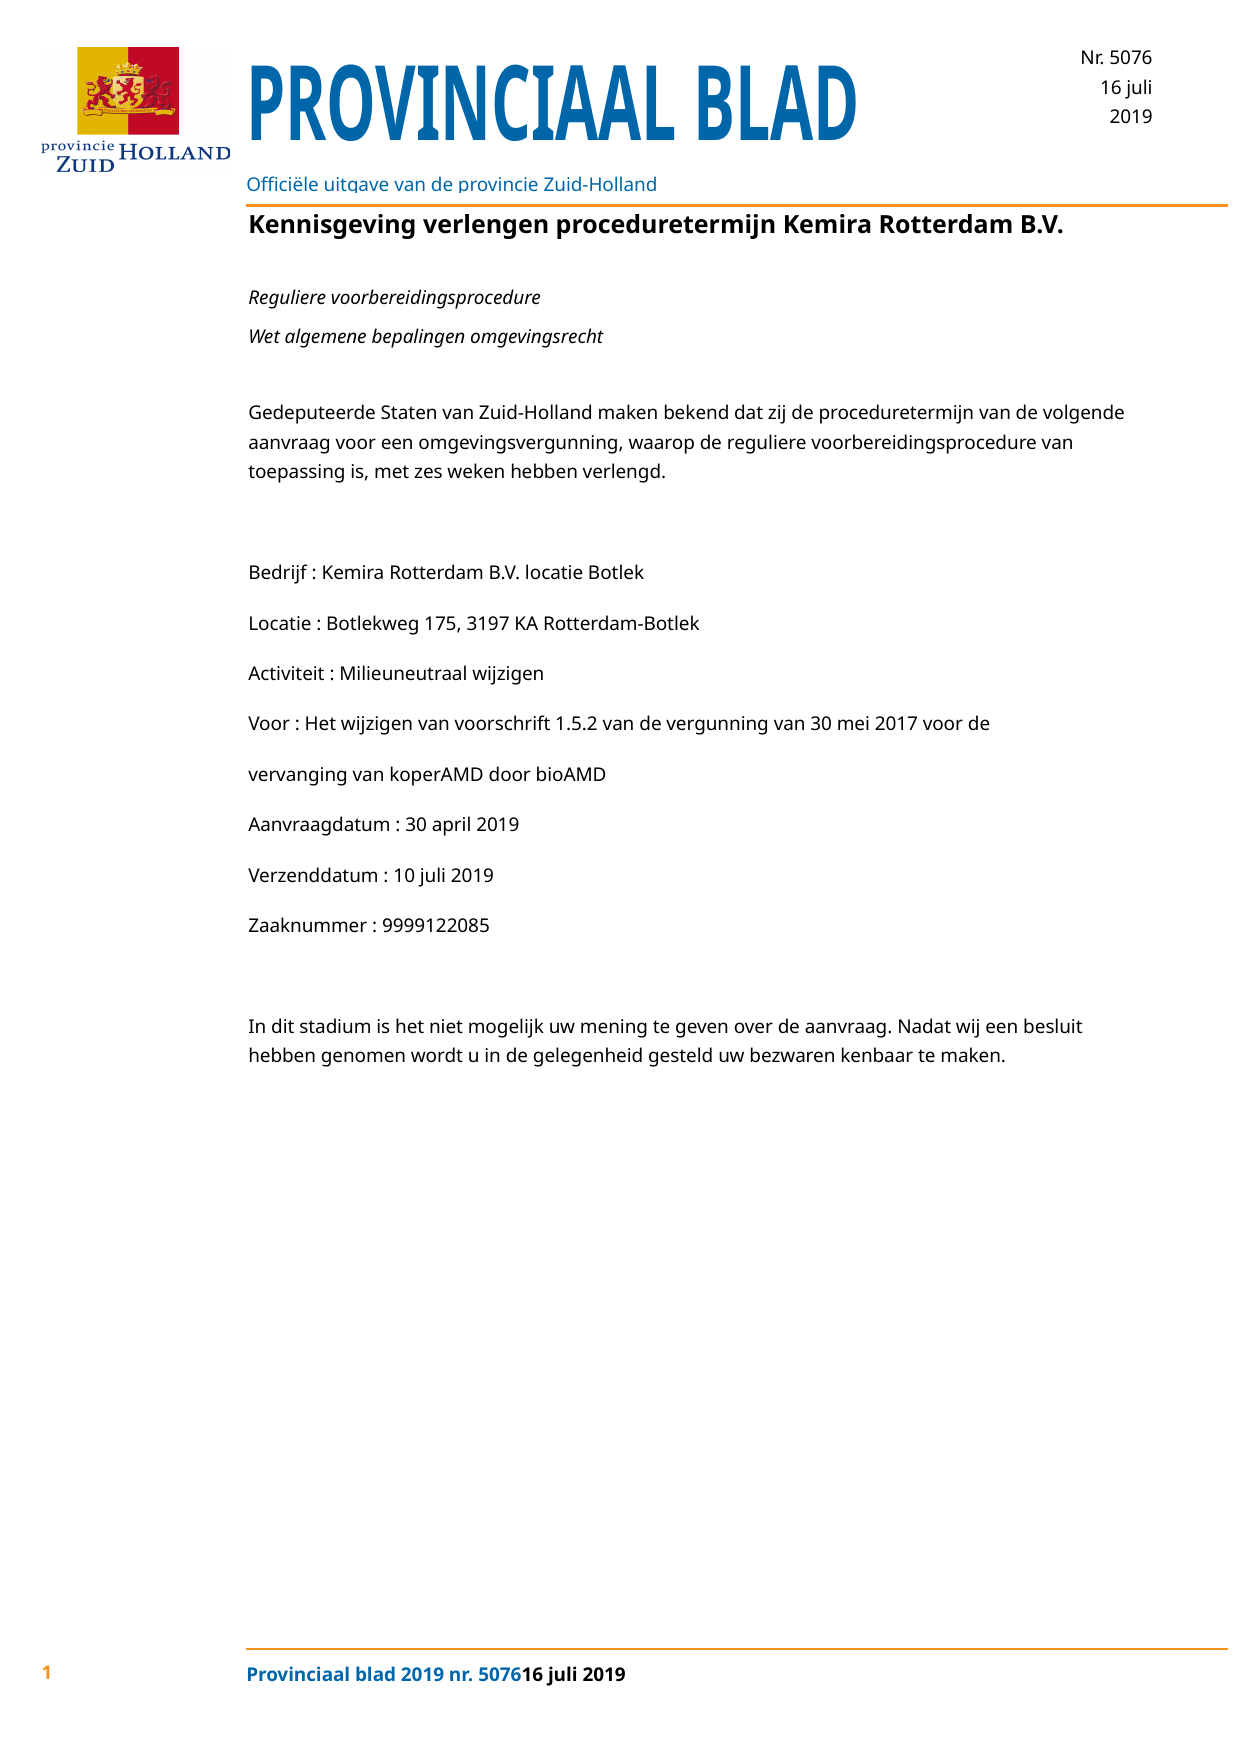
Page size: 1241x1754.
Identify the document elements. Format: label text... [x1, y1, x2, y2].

text Locatie : Botlekweg 175, 3197 KA Rotterdam-Botlek [248, 610, 1152, 635]
text Aanvraagdatum : 30 april 2019 [248, 811, 1152, 837]
text In dit stadium is het niet mogelijk uw mening te geven over de aanvraag. Nadat wij een besluit hebben genomen wordt u in de gelegenheid gesteld uw bezwaren kenbaar te maken. [248, 1013, 1152, 1068]
text Kennisgeving verlengen proceduretermijn Kemira Rotterdam B.V. [248, 207, 1152, 241]
text Voor : Het wijzigen van voorschrift 1.5.2 van de vergunning van 30 mei 2017 voor de [248, 711, 1152, 736]
text Activiteit : Milieuneutraal wijzigen [248, 660, 1152, 686]
text Verzenddatum : 10 juli 2019 [248, 862, 1152, 887]
text vervanging van koperAMD door bioAMD [248, 761, 1152, 787]
text Zaaknummer : 9999122085 [248, 912, 1152, 938]
text Reguliere voorbereidingsprocedure [248, 284, 1152, 309]
text Wet algemene bepalingen omgevingsrecht [248, 323, 1152, 349]
text Bedrijf : Kemira Rotterdam B.V. locatie Botlek [248, 559, 1152, 585]
picture [41, 47, 231, 172]
text Gedeputeerde Staten van Zuid-Holland maken bekend dat zij de proceduretermijn van de volgende aanvraag voor een omgevingsvergunning, waarop de reguliere voorbereidingsprocedure van toepassing is, met zes weken hebben verlengd. [248, 399, 1152, 484]
